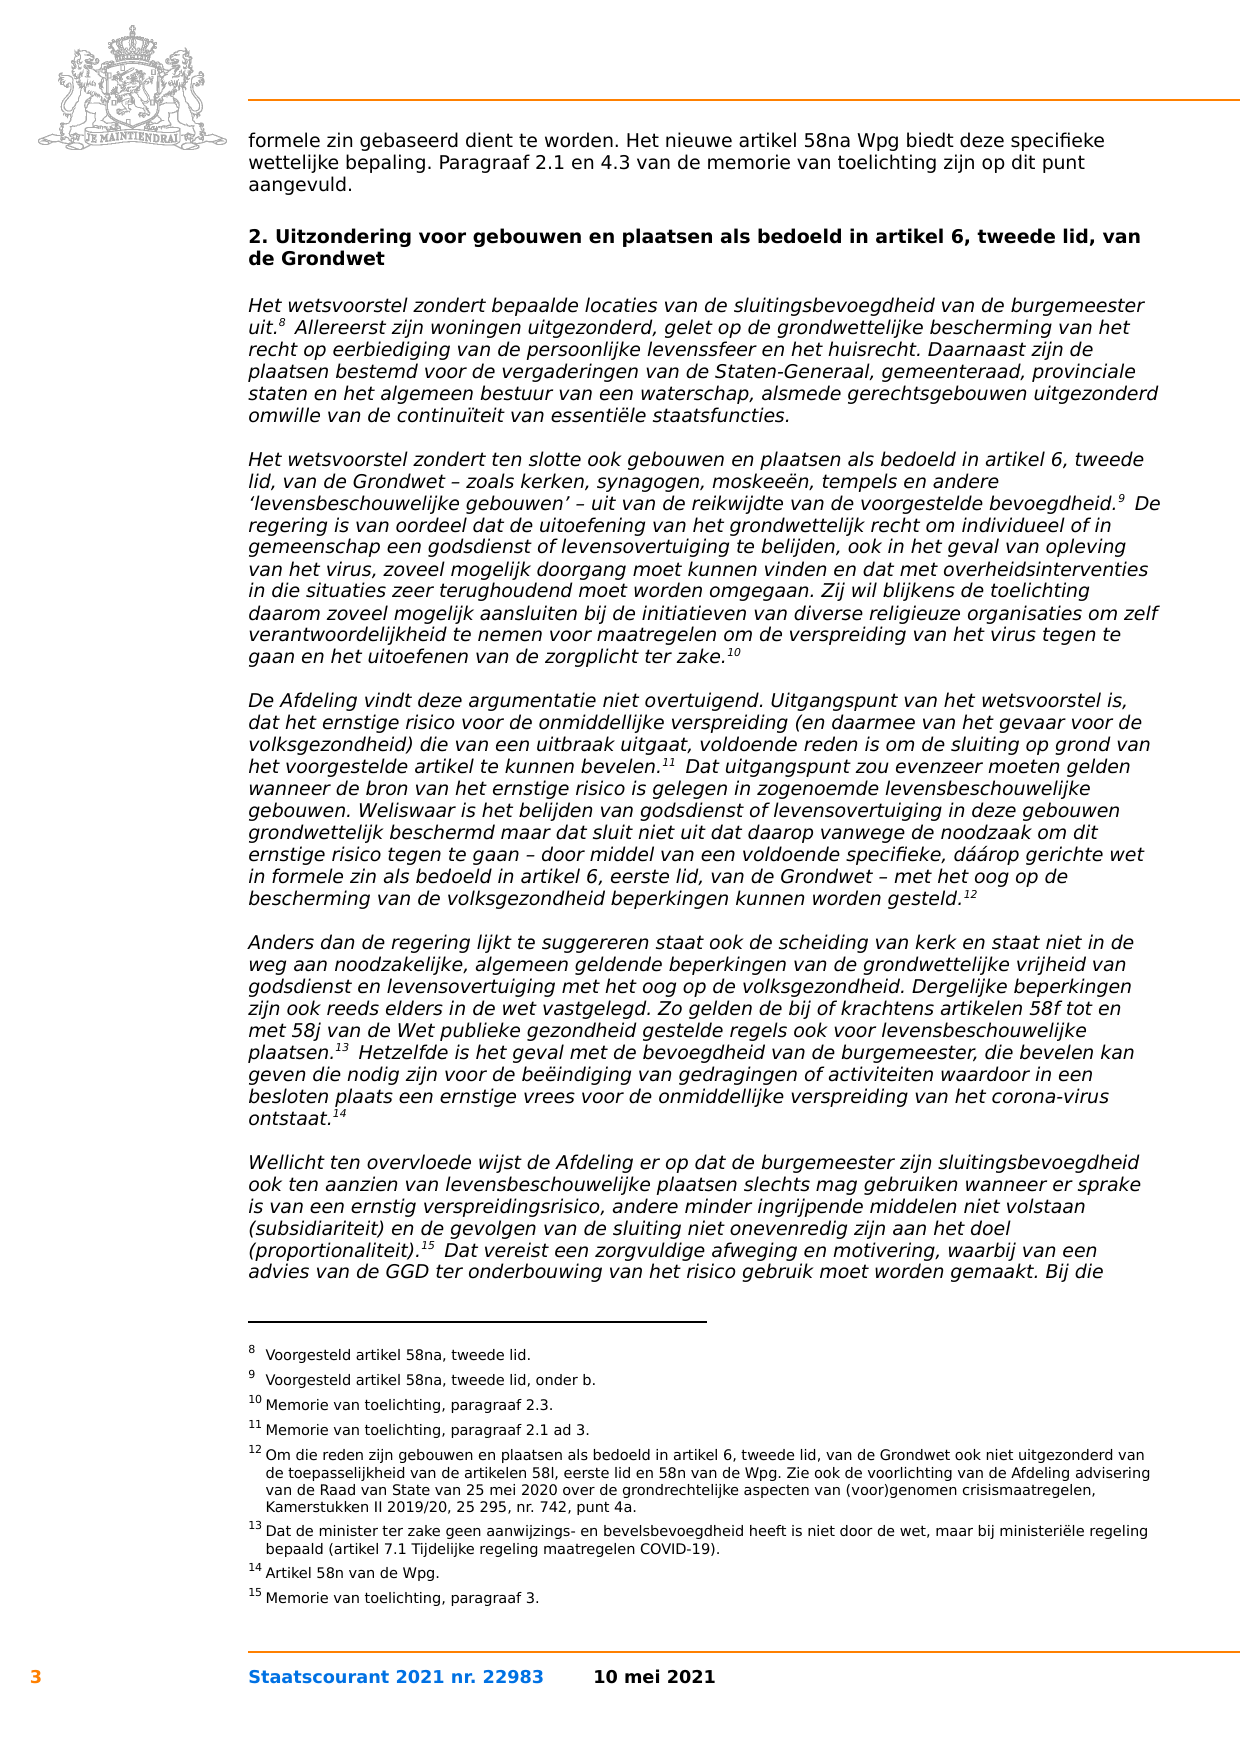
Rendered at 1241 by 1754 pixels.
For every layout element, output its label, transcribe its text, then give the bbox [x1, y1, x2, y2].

text Om die reden zijn gebouwen en plaatsen als bedoeld in artikel 6, tweede lid, van de Grondwet ook niet uitgezonderd van de toepasselijkheid van de artikelen 58l, eerste lid en 58n van de Wpg. Zie ook de voorlichting van de Afdeling advisering van de Raad van State van 25 mei 2020 over de grondrechtelijke aspecten van (voor)genomen crisismaatregelen, Kamerstukken II 2019/20, 25 295, nr. 742, punt 4a. [248, 1443, 1163, 1516]
text Voorgesteld artikel 58na, tweede lid. [248, 1343, 1163, 1365]
text Het wetsvoorstel zondert bepaalde locaties van de sluitingsbevoegdheid van de burgemeester uit. Allereerst zijn woningen uitgezonderd, gelet op de grondwettelijke bescherming van het recht op eerbiediging van de persoonlijke levenssfeer en het huisrecht. Daarnaast zijn de plaatsen bestemd voor de vergaderingen van de Staten-Generaal, gemeenteraad, provinciale staten en het algemeen bestuur van een waterschap, alsmede gerechtsgebouwen uitgezonderd omwille van de continuïteit van essentiële staatsfuncties. [248, 295, 1163, 427]
text formele zin gebaseerd dient te worden. Het nieuwe artikel 58na Wpg biedt deze specifieke wettelijke bepaling. Paragraaf 2.1 en 4.3 van de memorie van toelichting zijn op dit punt aangevuld. [248, 130, 1163, 196]
text Memorie van toelichting, paragraaf 2.1 ad 3. [248, 1418, 1163, 1440]
subtitle 2. Uitzondering voor gebouwen en plaatsen als bedoeld in artikel 6, tweede lid, van de Grondwet [248, 226, 1163, 270]
text Memorie van toelichting, paragraaf 3. [248, 1586, 1163, 1608]
text De Afdeling vindt deze argumentatie niet overtuigend. Uitgangspunt van het wetsvoorstel is, dat het ernstige risico voor de onmiddellijke verspreiding (en daarmee van het gevaar voor de volksgezondheid) die van een uitbraak uitgaat, voldoende reden is om de sluiting op grond van het voorgestelde artikel te kunnen bevelen. Dat uitgangspunt zou evenzeer moeten gelden wanneer de bron van het ernstige risico is gelegen in zogenoemde levensbeschouwelijke gebouwen. Weliswaar is het belijden van godsdienst of levensovertuiging in deze gebouwen grondwettelijk beschermd maar dat sluit niet uit dat daarop vanwege de noodzaak om dit ernstige risico tegen te gaan – door middel van een voldoende specifieke, dáárop gerichte wet in formele zin als bedoeld in artikel 6, eerste lid, van de Grondwet – met het oog op de bescherming van de volksgezondheid beperkingen kunnen worden gesteld. [248, 690, 1163, 910]
text Memorie van toelichting, paragraaf 2.3. [248, 1393, 1163, 1415]
text Wellicht ten overvloede wijst de Afdeling er op dat de burgemeester zijn sluitingsbevoegdheid ook ten aanzien van levensbeschouwelijke plaatsen slechts mag gebruiken wanneer er sprake is van een ernstig verspreidingsrisico, andere minder ingrijpende middelen niet volstaan (subsidiariteit) en de gevolgen van de sluiting niet onevenredig zijn aan het doel (proportionaliteit). Dat vereist een zorgvuldige afweging en motivering, waarbij van een advies van de GGD ter onderbouwing van het risico gebruik moet worden gemaakt. Bij die [248, 1152, 1163, 1283]
text Voorgesteld artikel 58na, tweede lid, onder b. [248, 1368, 1163, 1390]
text Dat de minister ter zake geen aanwijzings- en bevelsbevoegdheid heeft is niet door de wet, maar bij ministeriële regeling bepaald (artikel 7.1 Tijdelijke regeling maatregelen COVID-19). [248, 1519, 1163, 1558]
text Het wetsvoorstel zondert ten slotte ook gebouwen en plaatsen als bedoeld in artikel 6, tweede lid, van de Grondwet – zoals kerken, synagogen, moskeeën, tempels en andere ‘levensbeschouwelijke gebouwen’ – uit van de reikwijdte van de voorgestelde bevoegdheid. De regering is van oordeel dat de uitoefening van het grondwettelijk recht om individueel of in gemeenschap een godsdienst of levensovertuiging te belijden, ook in het geval van opleving van het virus, zoveel mogelijk doorgang moet kunnen vinden en dat met overheidsinterventies in die situaties zeer terughoudend moet worden omgegaan. Zij wil blijkens de toelichting daarom zoveel mogelijk aansluiten bij de initiatieven van diverse religieuze organisaties om zelf verantwoordelijkheid te nemen voor maatregelen om de verspreiding van het virus tegen te gaan en het uitoefenen van de zorgplicht ter zake. [248, 448, 1163, 668]
picture [38, 25, 227, 150]
text Artikel 58n van de Wpg. [248, 1561, 1163, 1583]
text Anders dan de regering lijkt te suggereren staat ook de scheiding van kerk en staat niet in de weg aan noodzakelijke, algemeen geldende beperkingen van de grondwettelijke vrijheid van godsdienst en levensovertuiging met het oog op de volksgezondheid. Dergelijke beperkingen zijn ook reeds elders in de wet vastgelegd. Zo gelden de bij of krachtens artikelen 58f tot en met 58j van de Wet publieke gezondheid gestelde regels ook voor levensbeschouwelijke plaatsen. Hetzelfde is het geval met de bevoegdheid van de burgemeester, die bevelen kan geven die nodig zijn voor de beëindiging van gedragingen of activiteiten waardoor in een besloten plaats een ernstige vrees voor de onmiddellijke verspreiding van het corona-virus ontstaat. [248, 932, 1163, 1130]
